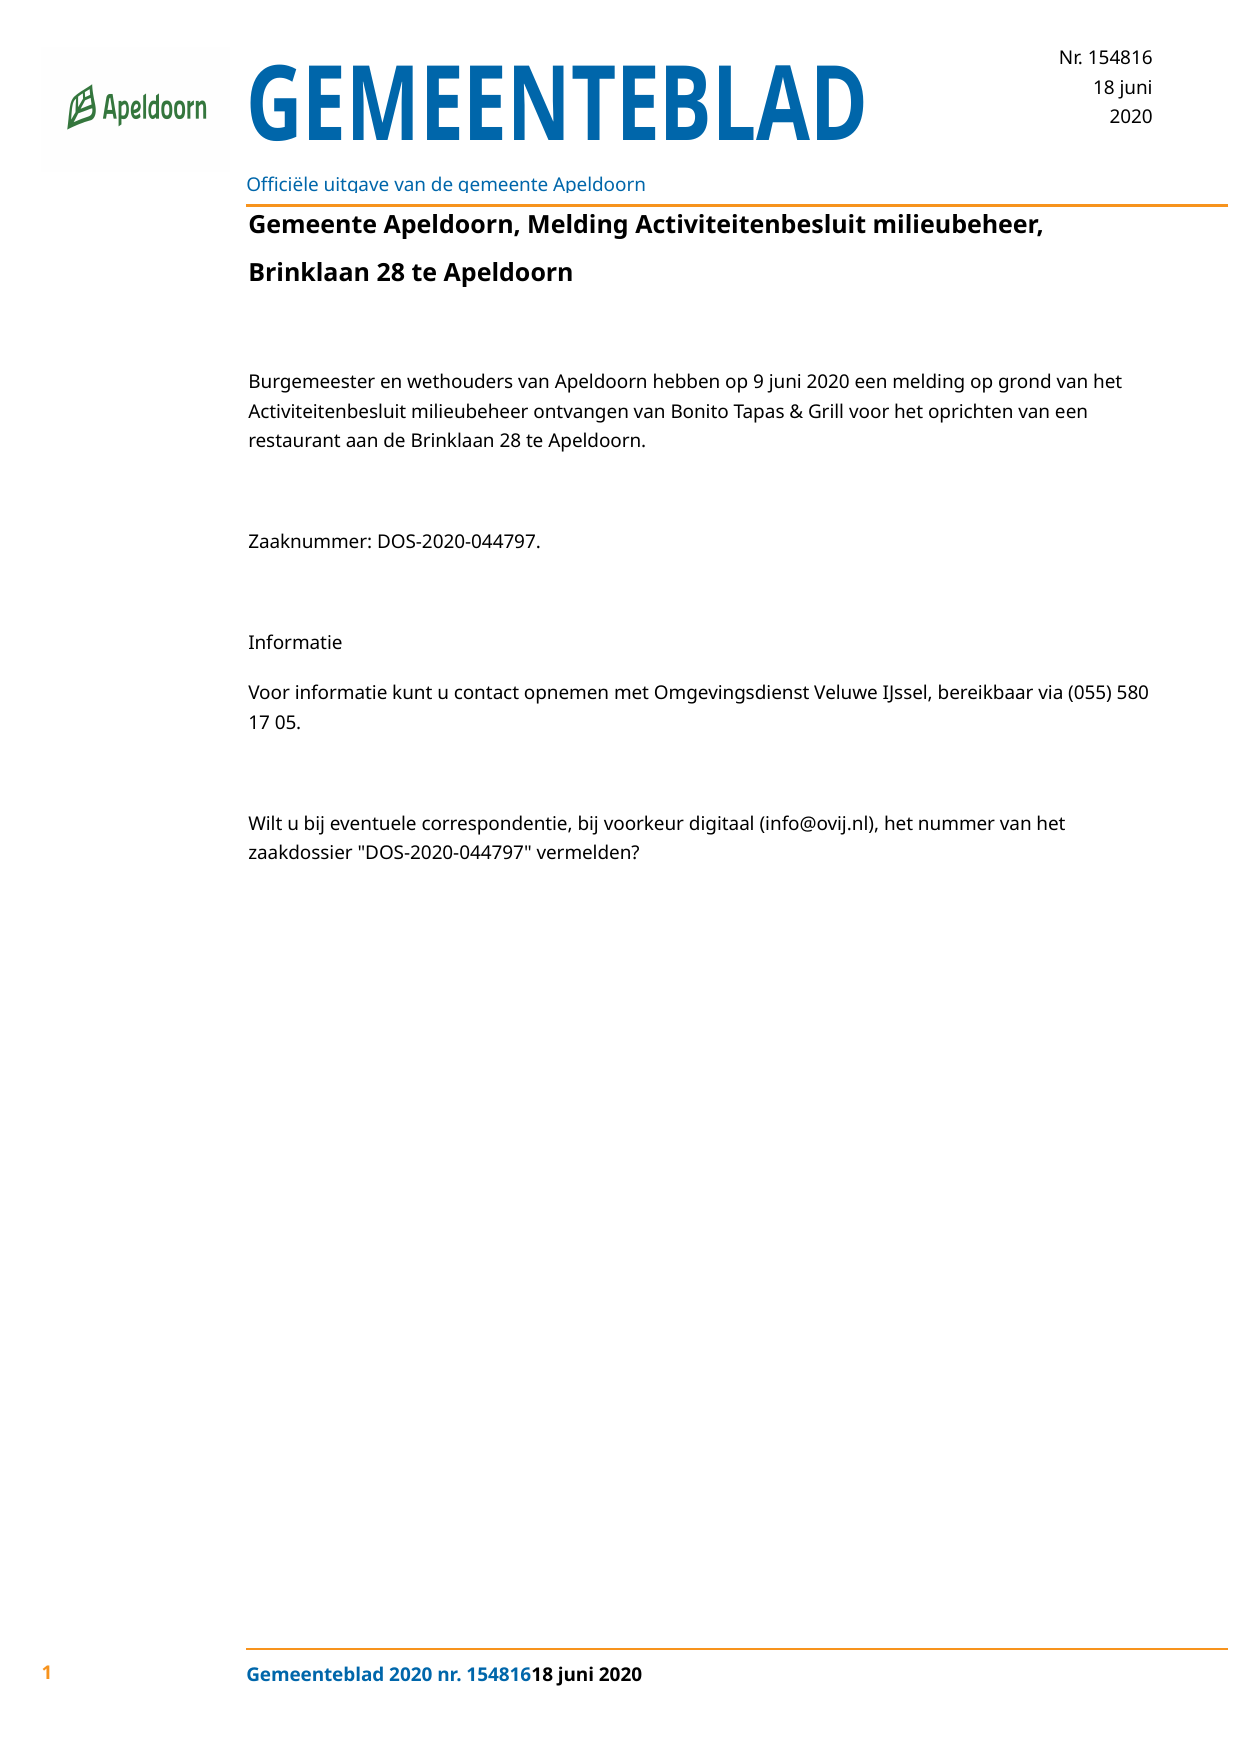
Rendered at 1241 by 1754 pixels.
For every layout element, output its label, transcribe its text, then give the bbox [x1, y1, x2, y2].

text Zaaknummer: DOS-2020-044797. [248, 528, 1152, 554]
text Burgemeester en wethouders van Apeldoorn hebben op 9 juni 2020 een melding op grond van het Activiteitenbesluit milieubeheer ontvangen van Bonito Tapas & Grill voor het oprichten van een restaurant aan de Brinklaan 28 te Apeldoorn. [248, 368, 1152, 453]
text Gemeente Apeldoorn, Melding Activiteitenbesluit milieubeheer, Brinklaan 28 te Apeldoorn [248, 207, 1152, 288]
text Wilt u bij eventuele correspondentie, bij voorkeur digitaal (info@ovij.nl), het nummer van het zaakdossier "DOS-2020-044797" vermelden? [248, 810, 1152, 865]
text Voor informatie kunt u contact opnemen met Omgevingsdienst Veluwe IJssel, bereikbaar via (055) 580 17 05. [248, 679, 1152, 735]
text Informatie [248, 629, 1152, 655]
picture [41, 47, 231, 172]
